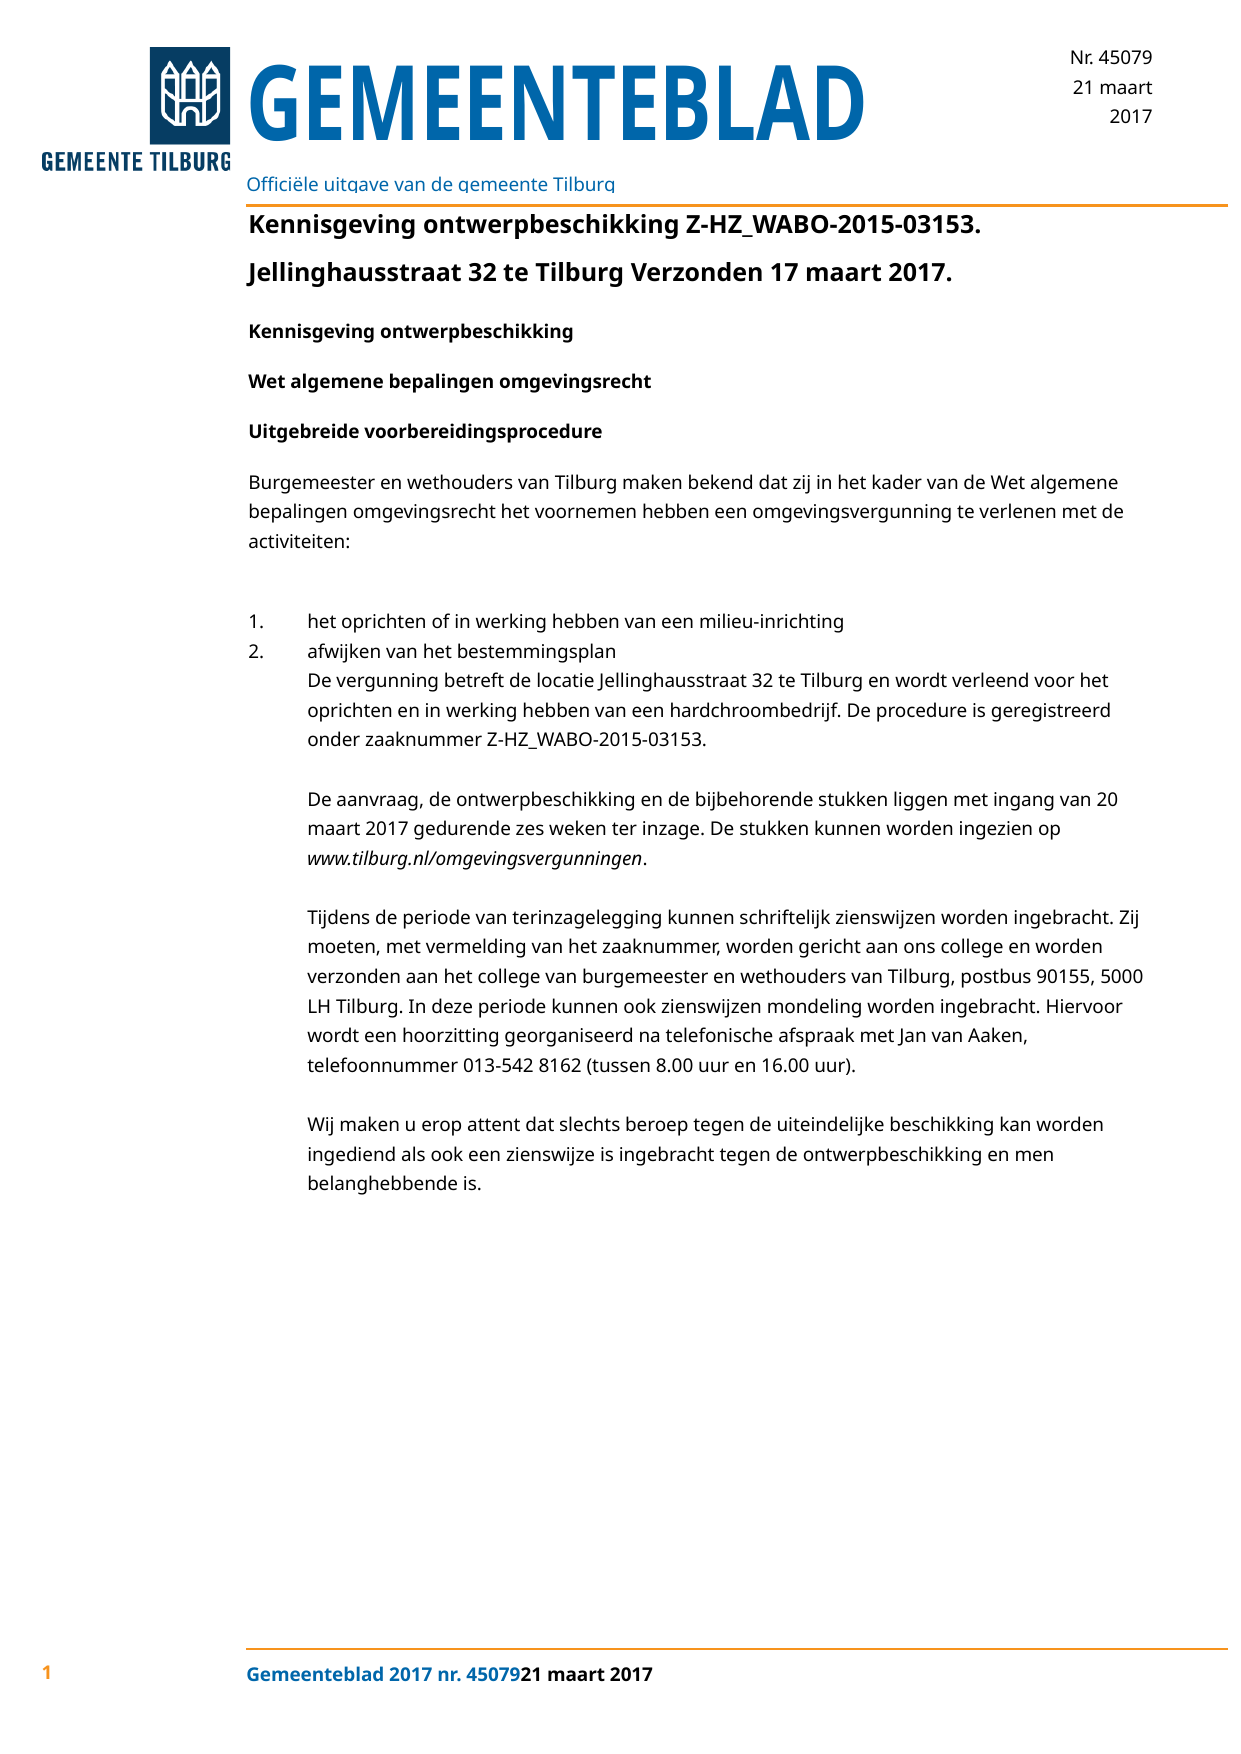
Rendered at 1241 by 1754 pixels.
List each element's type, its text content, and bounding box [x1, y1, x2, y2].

list De vergunning betreft de locatie Jellinghausstraat 32 te Tilburg en wordt verleend voor het oprichten en in werking hebben van een hardchroombedrijf. De procedure is geregistreerd onder zaaknummer Z-HZ_WABO-2015-03153. [248, 667, 1152, 752]
picture [41, 47, 231, 172]
text Kennisgeving ontwerpbeschikking Z-HZ_WABO-2015-03153. Jellinghausstraat 32 te Tilburg Verzonden 17 maart 2017. [248, 207, 1152, 288]
text Burgemeester en wethouders van Tilburg maken bekend dat zij in het kader van de Wet algemene bepalingen omgevingsrecht het voornemen hebben een omgevingsvergunning te verlenen met de activiteiten: [248, 469, 1152, 554]
text Wet algemene bepalingen omgevingsrecht [248, 368, 1152, 394]
list afwijken van het bestemmingsplan [248, 638, 1152, 664]
text Uitgebreide voorbereidingsprocedure [248, 419, 1152, 444]
list De aanvraag, de ontwerpbeschikking en de bijbehorende stukken liggen met ingang van 20 maart 2017 gedurende zes weken ter inzage. De stukken kunnen worden ingezien op www.tilburg.nl/omgevingsvergunningen. [248, 786, 1152, 871]
list het oprichten of in werking hebben van een milieu-inrichting [248, 608, 1152, 634]
list Wij maken u erop attent dat slechts beroep tegen de uiteindelijke beschikking kan worden ingediend als ook een zienswijze is ingebracht tegen de ontwerpbeschikking en men belanghebbende is. [248, 1111, 1152, 1196]
text Kennisgeving ontwerpbeschikking [248, 318, 1152, 344]
list Tijdens de periode van terinzagelegging kunnen schriftelijk zienswijzen worden ingebracht. Zij moeten, met vermelding van het zaaknummer, worden gericht aan ons college en worden verzonden aan het college van burgemeester en wethouders van Tilburg, postbus 90155, 5000 LH Tilburg. In deze periode kunnen ook zienswijzen mondeling worden ingebracht. Hiervoor wordt een hoorzitting georganiseerd na telefonische afspraak met Jan van Aaken, telefoonnummer 013-542 8162 (tussen 8.00 uur en 16.00 uur). [248, 904, 1152, 1078]
